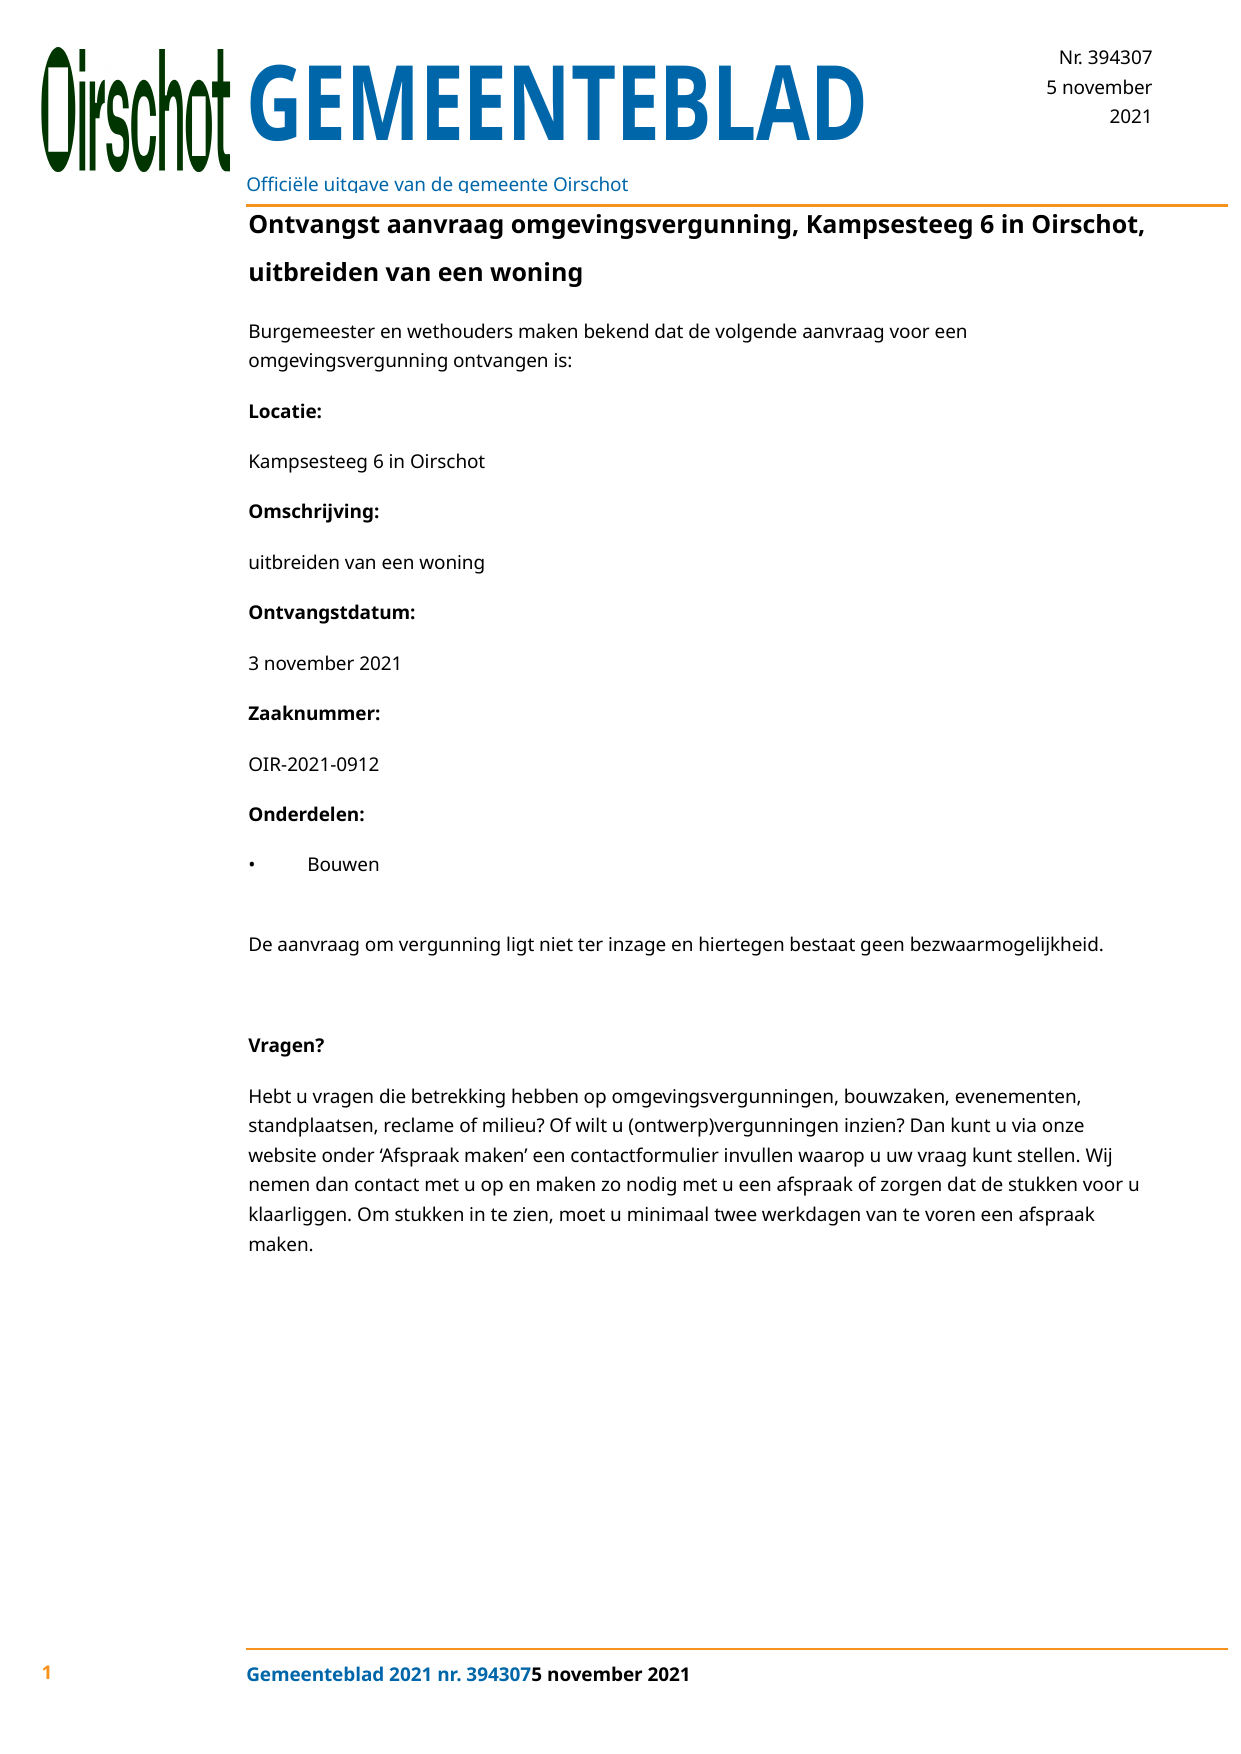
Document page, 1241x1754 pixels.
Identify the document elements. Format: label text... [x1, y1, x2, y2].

text Kampsesteeg 6 in Oirschot [248, 448, 1152, 474]
text Ontvangstdatum: [248, 599, 1152, 625]
picture [41, 47, 231, 172]
text Ontvangst aanvraag omgevingsvergunning, Kampsesteeg 6 in Oirschot, uitbreiden van een woning [248, 207, 1152, 288]
list Bouwen [248, 852, 1152, 877]
text Onderdelen: [248, 801, 1152, 827]
text Locatie: [248, 398, 1152, 424]
text OIR-2021-0912 [248, 751, 1152, 777]
text 3 november 2021 [248, 650, 1152, 676]
text De aanvraag om vergunning ligt niet ter inzage en hiertegen bestaat geen bezwaarmogelijkheid. [248, 932, 1152, 957]
text Zaaknummer: [248, 700, 1152, 726]
text Burgemeester en wethouders maken bekend dat de volgende aanvraag voor een omgevingsvergunning ontvangen is: [248, 318, 1152, 373]
text Vragen? [248, 1032, 1152, 1058]
text Hebt u vragen die betrekking hebben op omgevingsvergunningen, bouwzaken, evenementen, standplaatsen, reclame of milieu? Of wilt u (ontwerp)vergunningen inzien? Dan kunt u via onze website onder ‘Afspraak maken’ een contactformulier invullen waarop u uw vraag kunt stellen. Wij nemen dan contact met u op en maken zo nodig met u een afspraak of zorgen dat de stukken voor u klaarliggen. Om stukken in te zien, moet u minimaal twee werkdagen van te voren een afspraak maken. [248, 1083, 1152, 1257]
text Omschrijving: [248, 499, 1152, 524]
text uitbreiden van een woning [248, 549, 1152, 575]
